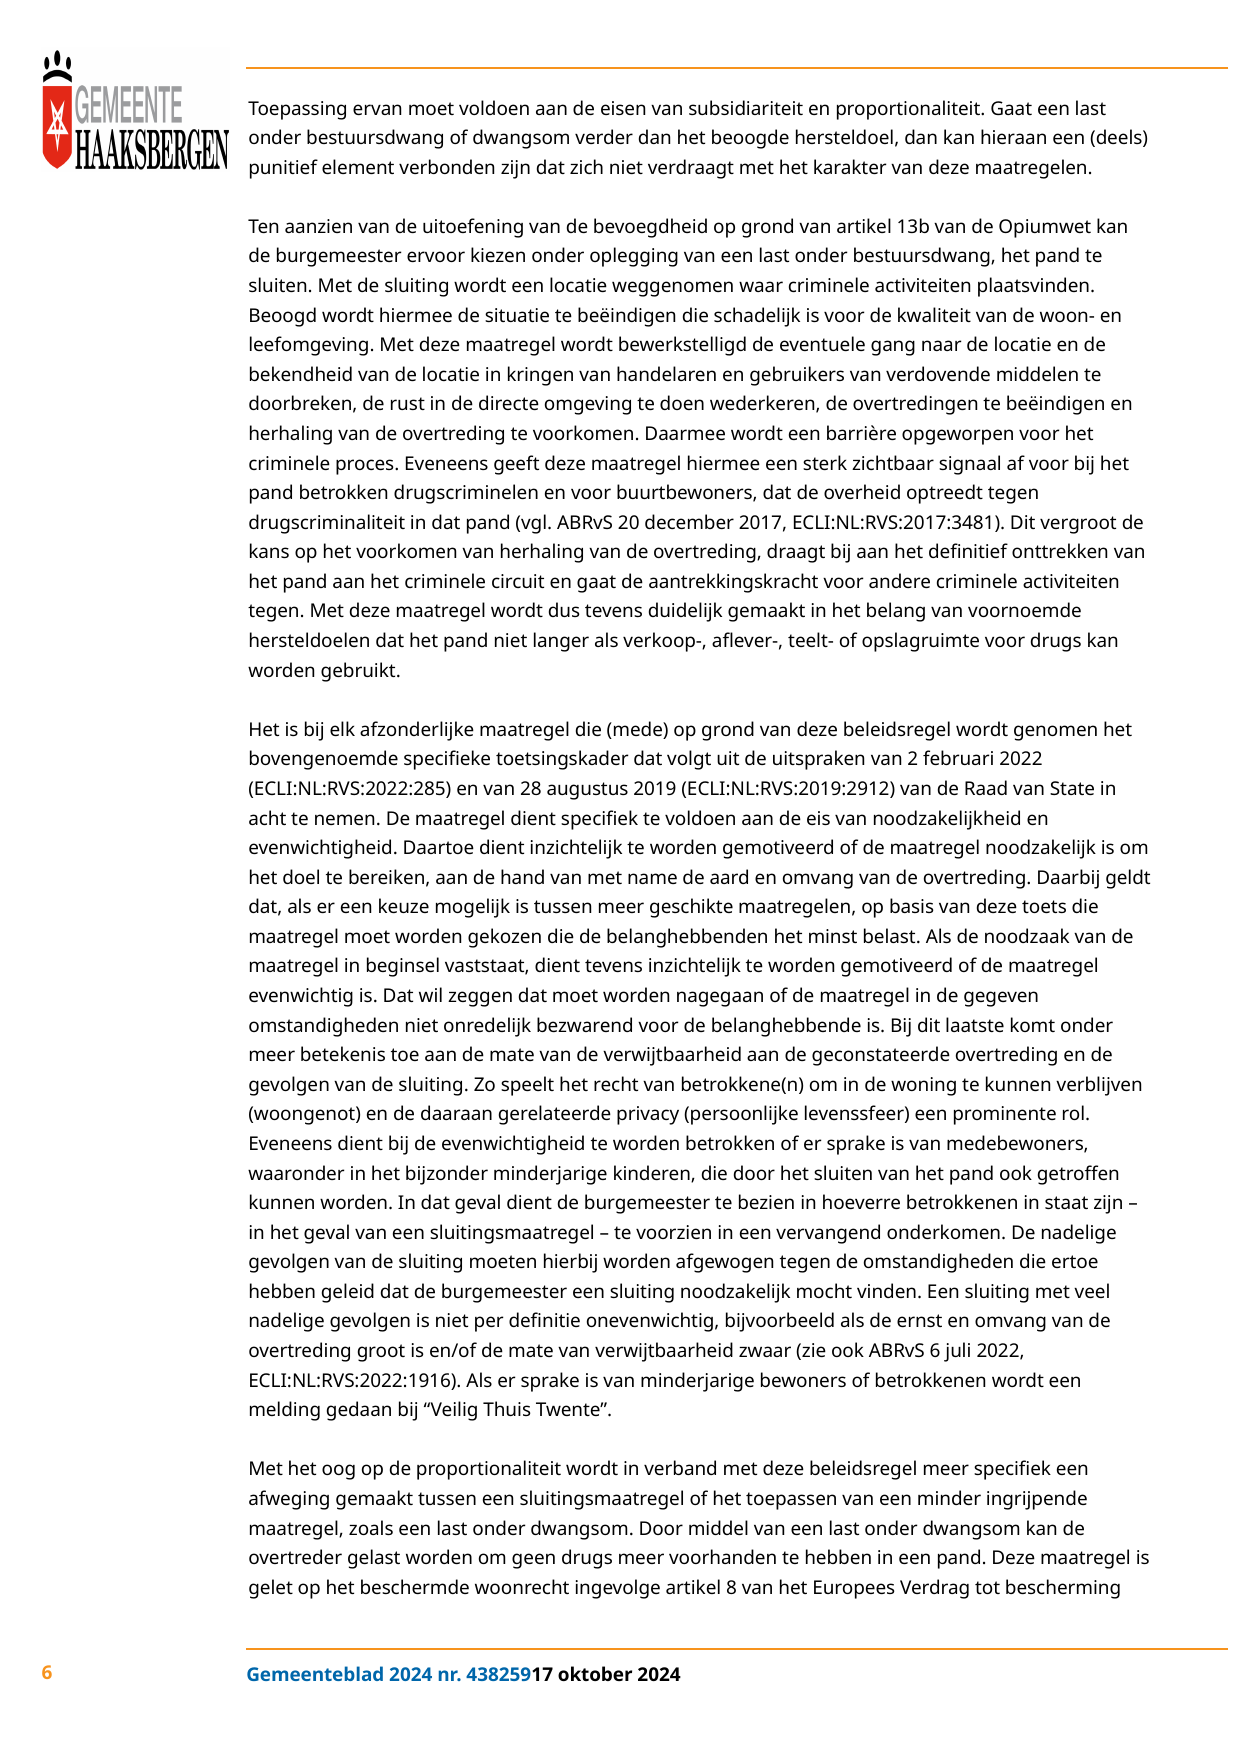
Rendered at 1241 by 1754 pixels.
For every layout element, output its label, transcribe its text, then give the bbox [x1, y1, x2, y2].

text Toepassing ervan moet voldoen aan de eisen van subsidiariteit en proportionaliteit. Gaat een last onder bestuursdwang of dwangsom verder dan het beoogde hersteldoel, dan kan hieraan een (deels) punitief element verbonden zijn dat zich niet verdraagt met het karakter van deze maatregelen. [248, 95, 1152, 180]
text Ten aanzien van de uitoefening van de bevoegdheid op grond van artikel 13b van de Opiumwet kan de burgemeester ervoor kiezen onder oplegging van een last onder bestuursdwang, het pand te sluiten. Met de sluiting wordt een locatie weggenomen waar criminele activiteiten plaatsvinden. Beoogd wordt hiermee de situatie te beëindigen die schadelijk is voor de kwaliteit van de woon- en leefomgeving. Met deze maatregel wordt bewerkstelligd de eventuele gang naar de locatie en de bekendheid van de locatie in kringen van handelaren en gebruikers van verdovende middelen te doorbreken, de rust in de directe omgeving te doen wederkeren, de overtredingen te beëindigen en herhaling van de overtreding te voorkomen. Daarmee wordt een barrière opgeworpen voor het criminele proces. Eveneens geeft deze maatregel hiermee een sterk zichtbaar signaal af voor bij het pand betrokken drugscriminelen en voor buurtbewoners, dat de overheid optreedt tegen drugscriminaliteit in dat pand (vgl. ABRvS 20 december 2017, ECLI:NL:RVS:2017:3481). Dit vergroot de kans op het voorkomen van herhaling van de overtreding, draagt bij aan het definitief onttrekken van het pand aan het criminele circuit en gaat de aantrekkingskracht voor andere criminele activiteiten tegen. Met deze maatregel wordt dus tevens duidelijk gemaakt in het belang van voornoemde hersteldoelen dat het pand niet langer als verkoop-, aflever-, teelt- of opslagruimte voor drugs kan worden gebruikt. [248, 213, 1152, 683]
text Met het oog op de proportionaliteit wordt in verband met deze beleidsregel meer specifiek een afweging gemaakt tussen een sluitingsmaatregel of het toepassen van een minder ingrijpende maatregel, zoals een last onder dwangsom. Door middel van een last onder dwangsom kan de overtreder gelast worden om geen drugs meer voorhanden te hebben in een pand. Deze maatregel is gelet op het beschermde woonrecht ingevolge artikel 8 van het Europees Verdrag tot bescherming [248, 1456, 1152, 1600]
text Het is bij elk afzonderlijke maatregel die (mede) op grond van deze beleidsregel wordt genomen het bovengenoemde specifieke toetsingskader dat volgt uit de uitspraken van 2 februari 2022 (ECLI:NL:RVS:2022:285) en van 28 augustus 2019 (ECLI:NL:RVS:2019:2912) van de Raad van State in acht te nemen. De maatregel dient specifiek te voldoen aan de eis van noodzakelijkheid en evenwichtigheid. Daartoe dient inzichtelijk te worden gemotiveerd of de maatregel noodzakelijk is om het doel te bereiken, aan de hand van met name de aard en omvang van de overtreding. Daarbij geldt dat, als er een keuze mogelijk is tussen meer geschikte maatregelen, op basis van deze toets die maatregel moet worden gekozen die de belanghebbenden het minst belast. Als de noodzaak van de maatregel in beginsel vaststaat, dient tevens inzichtelijk te worden gemotiveerd of de maatregel evenwichtig is. Dat wil zeggen dat moet worden nagegaan of de maatregel in de gegeven omstandigheden niet onredelijk bezwarend voor de belanghebbende is. Bij dit laatste komt onder meer betekenis toe aan de mate van de verwijtbaarheid aan de geconstateerde overtreding en de gevolgen van de sluiting. Zo speelt het recht van betrokkene(n) om in de woning te kunnen verblijven (woongenot) en de daaraan gerelateerde privacy (persoonlijke levenssfeer) een prominente rol. Eveneens dient bij de evenwichtigheid te worden betrokken of er sprake is van medebewoners, waaronder in het bijzonder minderjarige kinderen, die door het sluiten van het pand ook getroffen kunnen worden. In dat geval dient de burgemeester te bezien in hoeverre betrokkenen in staat zijn – in het geval van een sluitingsmaatregel – te voorzien in een vervangend onderkomen. De nadelige gevolgen van de sluiting moeten hierbij worden afgewogen tegen de omstandigheden die ertoe hebben geleid dat de burgemeester een sluiting noodzakelijk mocht vinden. Een sluiting met veel nadelige gevolgen is niet per definitie onevenwichtig, bijvoorbeeld als de ernst en omvang van de overtreding groot is en/of de mate van verwijtbaarheid zwaar (zie ook ABRvS 6 juli 2022, ECLI:NL:RVS:2022:1916). Als er sprake is van minderjarige bewoners of betrokkenen wordt een melding gedaan bij “Veilig Thuis Twente”. [248, 716, 1152, 1422]
picture [41, 47, 231, 172]
